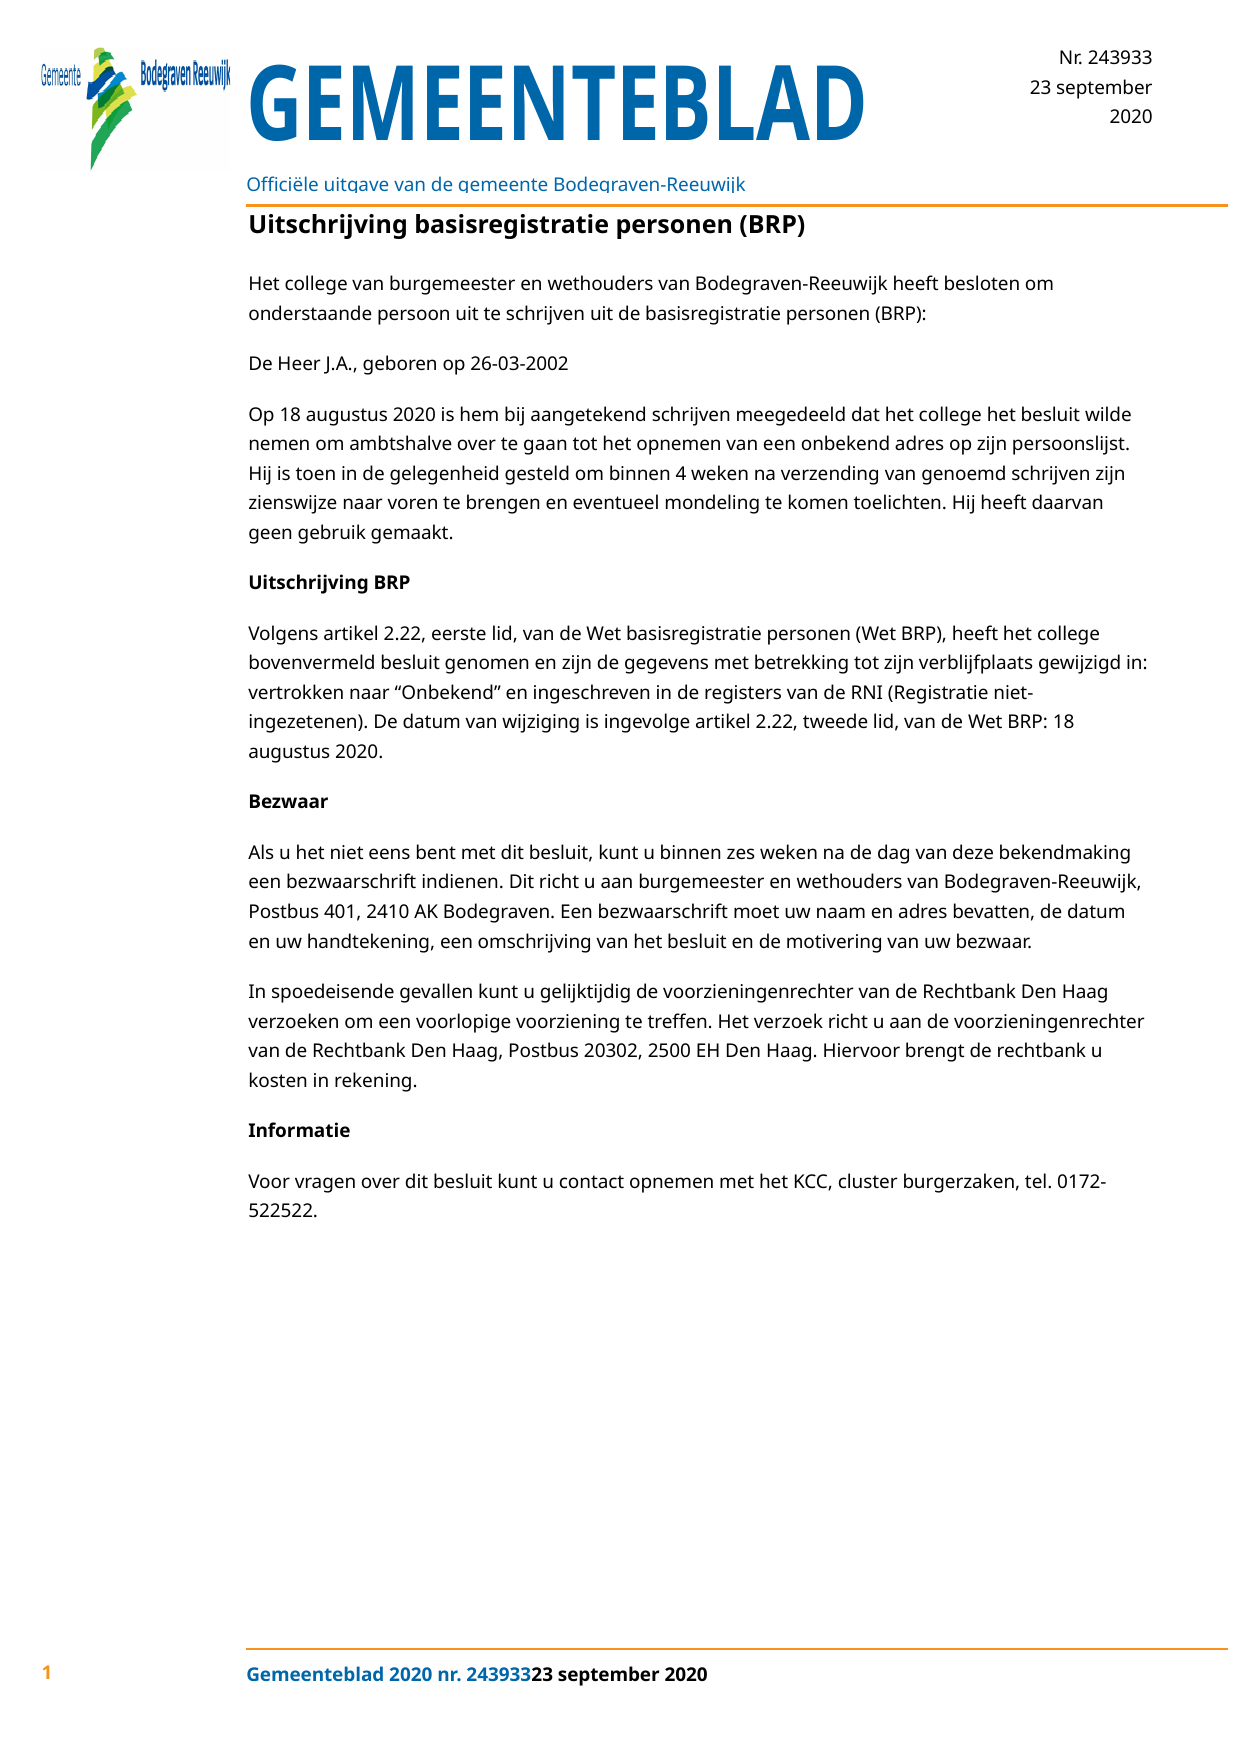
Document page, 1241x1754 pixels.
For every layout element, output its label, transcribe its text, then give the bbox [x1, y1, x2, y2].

text Op 18 augustus 2020 is hem bij aangetekend schrijven meegedeeld dat het college het besluit wilde nemen om ambtshalve over te gaan tot het opnemen van een onbekend adres op zijn persoonslijst. Hij is toen in de gelegenheid gesteld om binnen 4 weken na verzending van genoemd schrijven zijn zienswijze naar voren te brengen en eventueel mondeling te komen toelichten. Hij heeft daarvan geen gebruik gemaakt. [248, 401, 1152, 545]
text De Heer J.A., geboren op 26-03-2002 [248, 350, 1152, 376]
text Uitschrijving basisregistratie personen (BRP) [248, 207, 1152, 241]
text Volgens artikel 2.22, eerste lid, van de Wet basisregistratie personen (Wet BRP), heeft het college bovenvermeld besluit genomen en zijn de gegevens met betrekking tot zijn verblijfplaats gewijzigd in: vertrokken naar “Onbekend” en ingeschreven in de registers van de RNI (Registratie niet-ingezetenen). De datum van wijziging is ingevolge artikel 2.22, tweede lid, van de Wet BRP: 18 augustus 2020. [248, 620, 1152, 764]
text Informatie [248, 1117, 1152, 1143]
text Het college van burgemeester en wethouders van Bodegraven-Reeuwijk heeft besloten om onderstaande persoon uit te schrijven uit de basisregistratie personen (BRP): [248, 270, 1152, 326]
text Als u het niet eens bent met dit besluit, kunt u binnen zes weken na de dag van deze bekendmaking een bezwaarschrift indienen. Dit richt u aan burgemeester en wethouders van Bodegraven-Reeuwijk, Postbus 401, 2410 AK Bodegraven. Een bezwaarschrift moet uw naam en adres bevatten, de datum en uw handtekening, een omschrijving van het besluit en de motivering van uw bezwaar. [248, 839, 1152, 953]
text Bezwaar [248, 789, 1152, 814]
text In spoedeisende gevallen kunt u gelijktijdig de voorzieningenrechter van de Rechtbank Den Haag verzoeken om een voorlopige voorziening te treffen. Het verzoek richt u aan de voorzieningenrechter van de Rechtbank Den Haag, Postbus 20302, 2500 EH Den Haag. Hiervoor brengt de rechtbank u kosten in rekening. [248, 978, 1152, 1093]
text Voor vragen over dit besluit kunt u contact opnemen met het KCC, cluster burgerzaken, tel. 0172-522522. [248, 1168, 1152, 1223]
text Uitschrijving BRP [248, 569, 1152, 595]
picture [41, 47, 231, 172]
